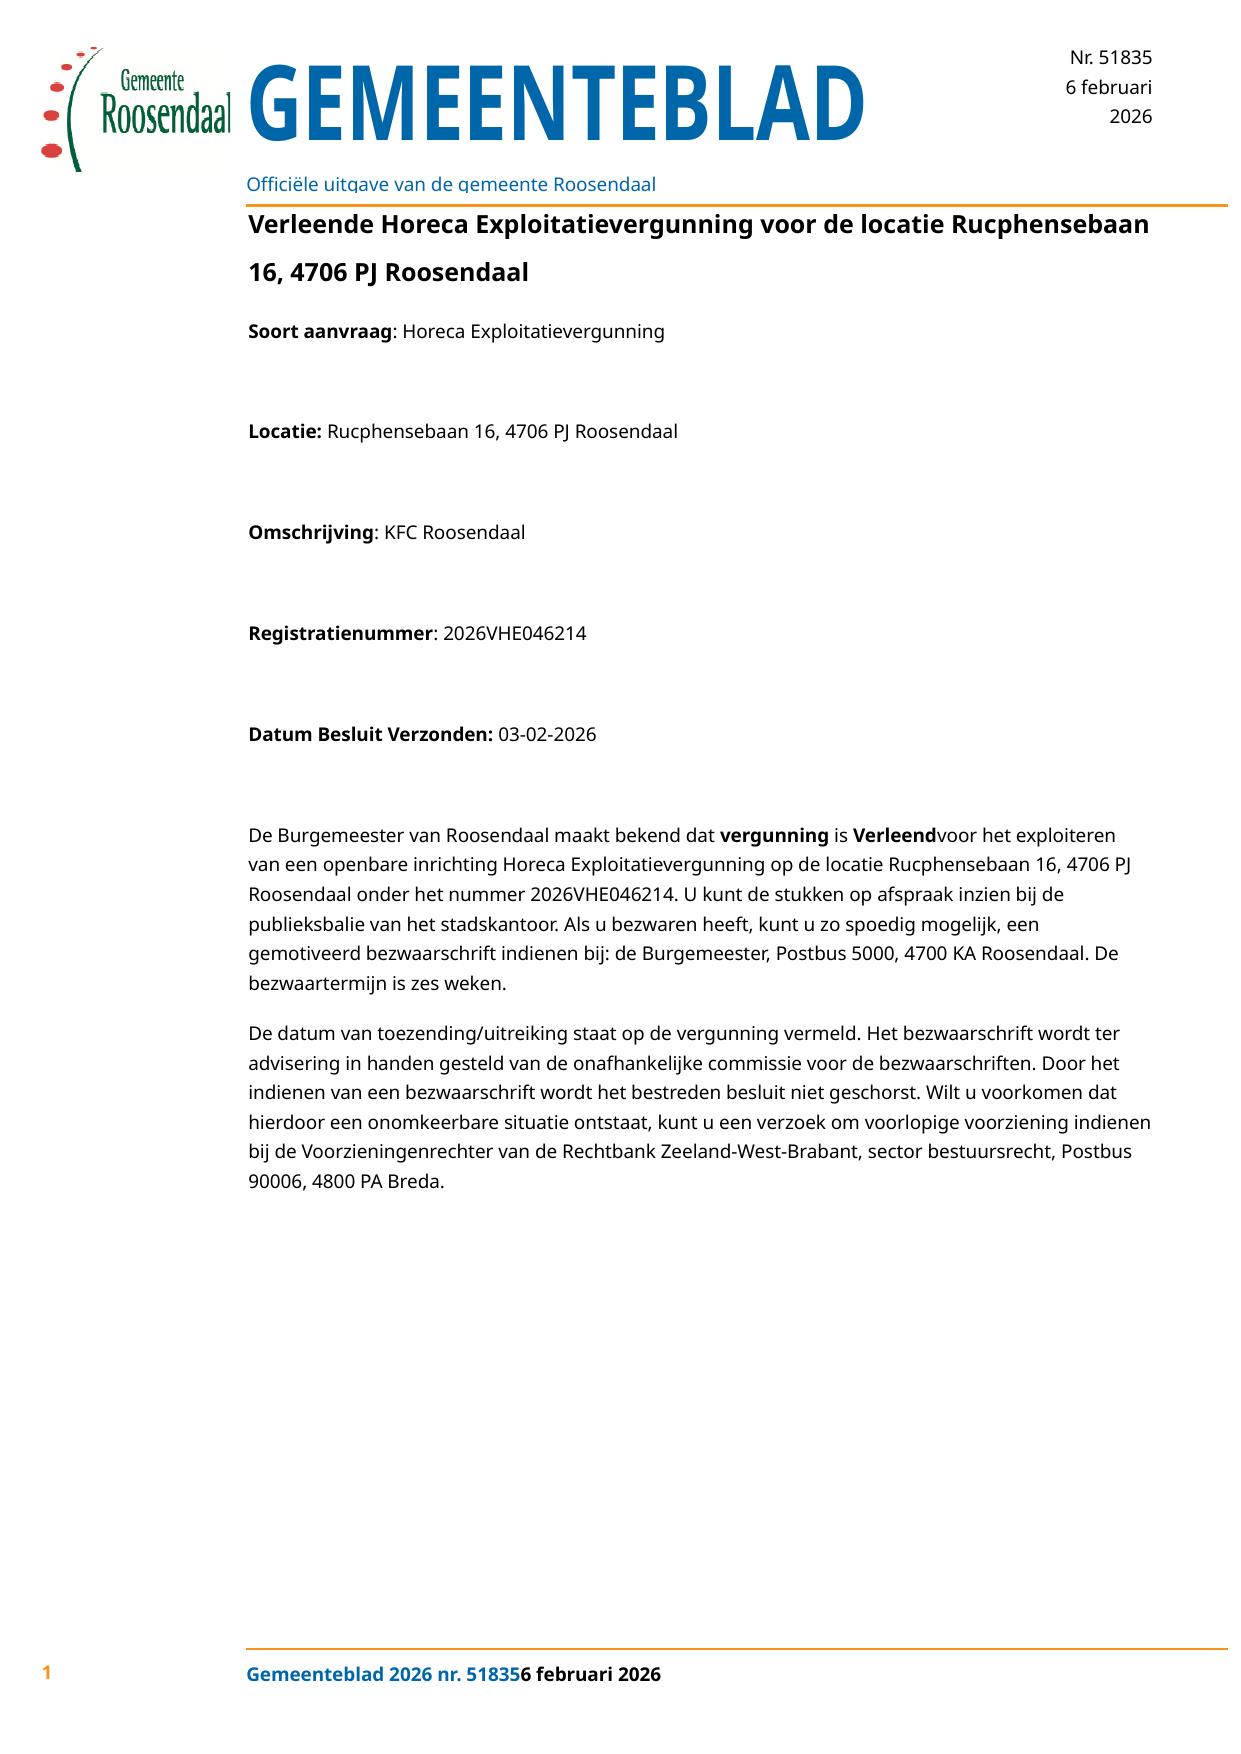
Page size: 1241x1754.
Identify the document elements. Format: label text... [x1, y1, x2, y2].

text Registratienummer: 2026VHE046214 [248, 620, 1152, 646]
text Verleende Horeca Exploitatievergunning voor de locatie Rucphensebaan 16, 4706 PJ Roosendaal [248, 207, 1152, 288]
text De Burgemeester van Roosendaal maakt bekend dat vergunning is Verleendvoor het exploiteren van een openbare inrichting Horeca Exploitatievergunning op de locatie Rucphensebaan 16, 4706 PJ Roosendaal onder het nummer 2026VHE046214. U kunt de stukken op afspraak inzien bij de publieksbalie van het stadskantoor. Als u bezwaren heeft, kunt u zo spoedig mogelijk, een gemotiveerd bezwaarschrift indienen bij: de Burgemeester, Postbus 5000, 4700 KA Roosendaal. De bezwaartermijn is zes weken. [248, 822, 1152, 996]
text Soort aanvraag: Horeca Exploitatievergunning [248, 318, 1152, 344]
text De datum van toezending/uitreiking staat op de vergunning vermeld. Het bezwaarschrift wordt ter advisering in handen gesteld van de onafhankelijke commissie voor de bezwaarschriften. Door het indienen van een bezwaarschrift wordt het bestreden besluit niet geschorst. Wilt u voorkomen dat hierdoor een onomkeerbare situatie ontstaat, kunt u een verzoek om voorlopige voorziening indienen bij de Voorzieningenrechter van de Rechtbank Zeeland-West-Brabant, sector bestuursrecht, Postbus 90006, 4800 PA Breda. [248, 1020, 1152, 1194]
text Omschrijving: KFC Roosendaal [248, 519, 1152, 545]
text Datum Besluit Verzonden: 03-02-2026 [248, 721, 1152, 747]
text Locatie: Rucphensebaan 16, 4706 PJ Roosendaal [248, 419, 1152, 444]
picture [41, 47, 231, 172]
